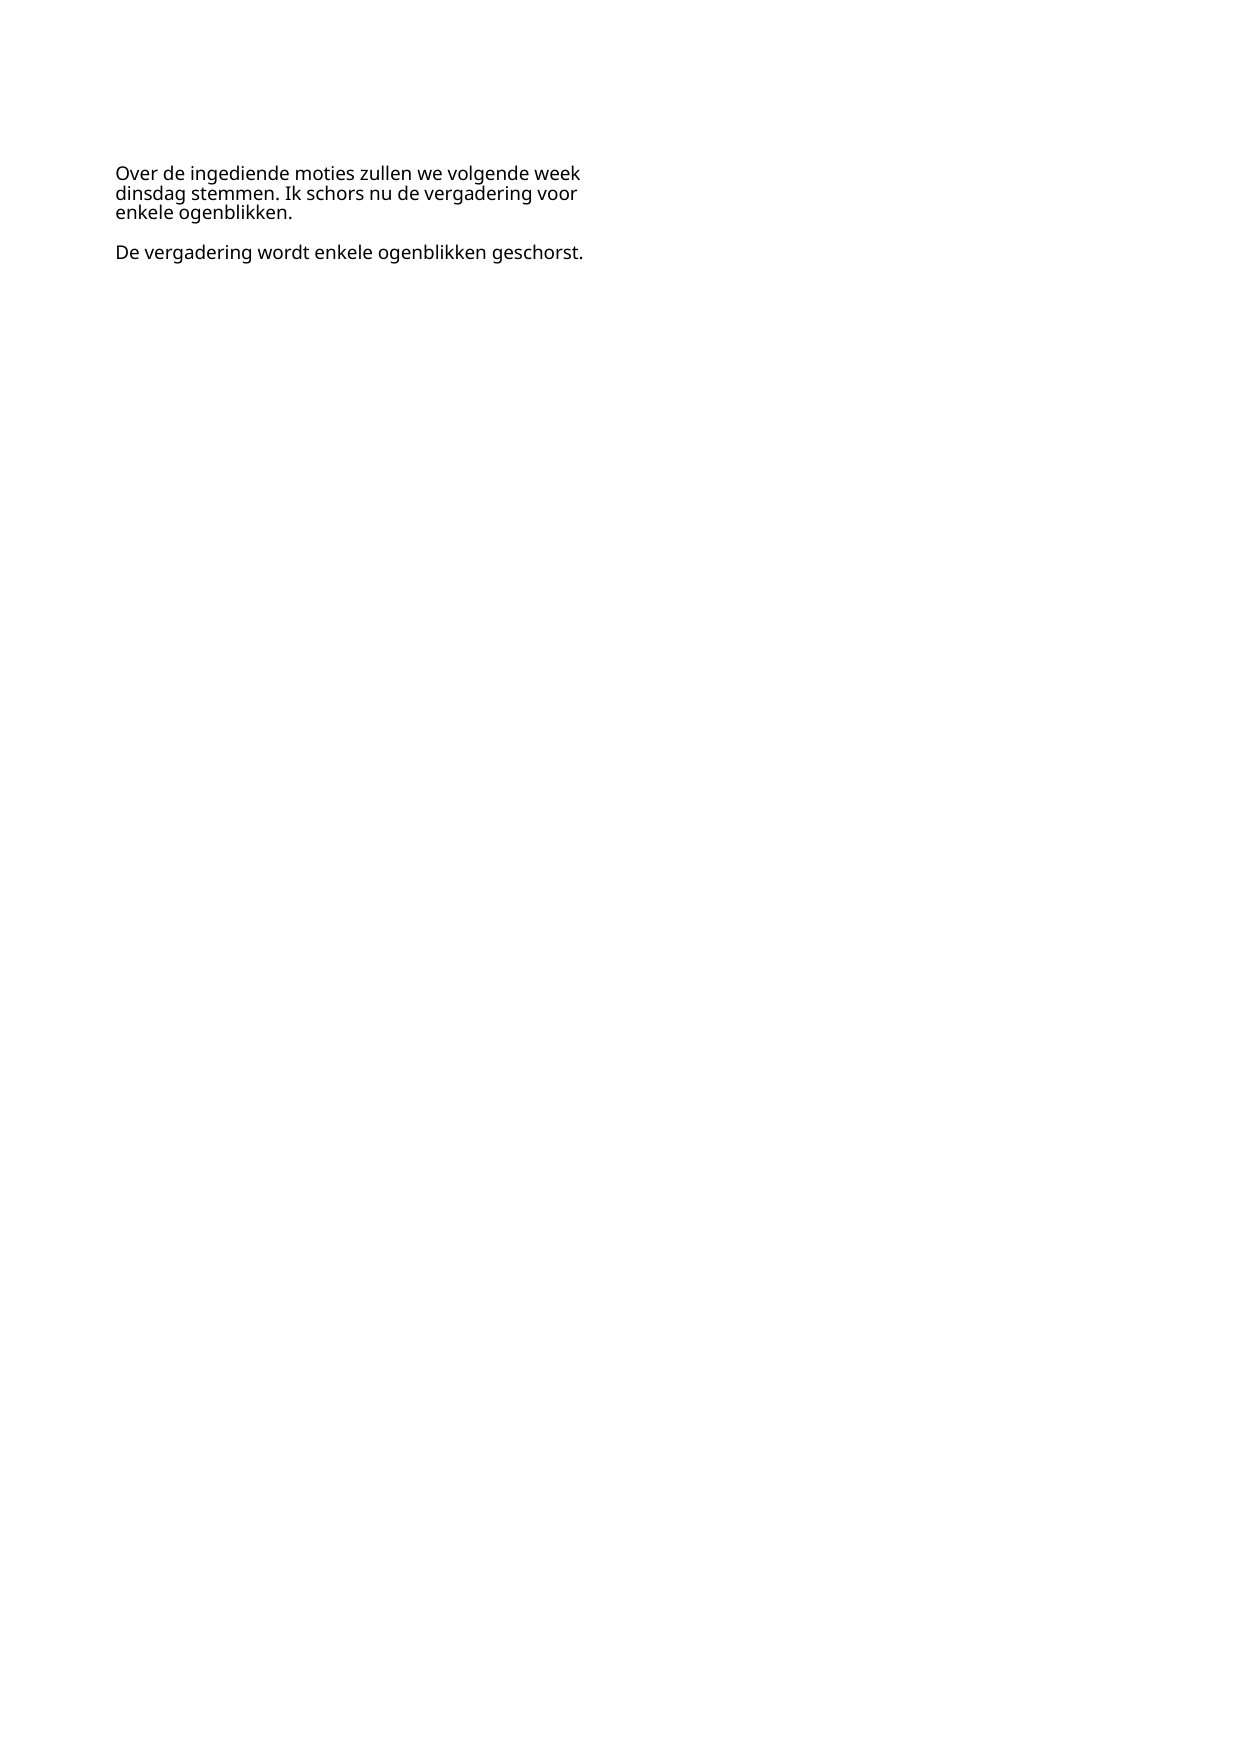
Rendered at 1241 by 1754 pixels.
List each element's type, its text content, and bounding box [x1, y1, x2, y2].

text Over de ingediende moties zullen we volgende week dinsdag stemmen. Ik schors nu de vergadering voor enkele ogenblikken. [115, 165, 605, 223]
text De vergadering wordt enkele ogenblikken geschorst. [115, 244, 605, 263]
